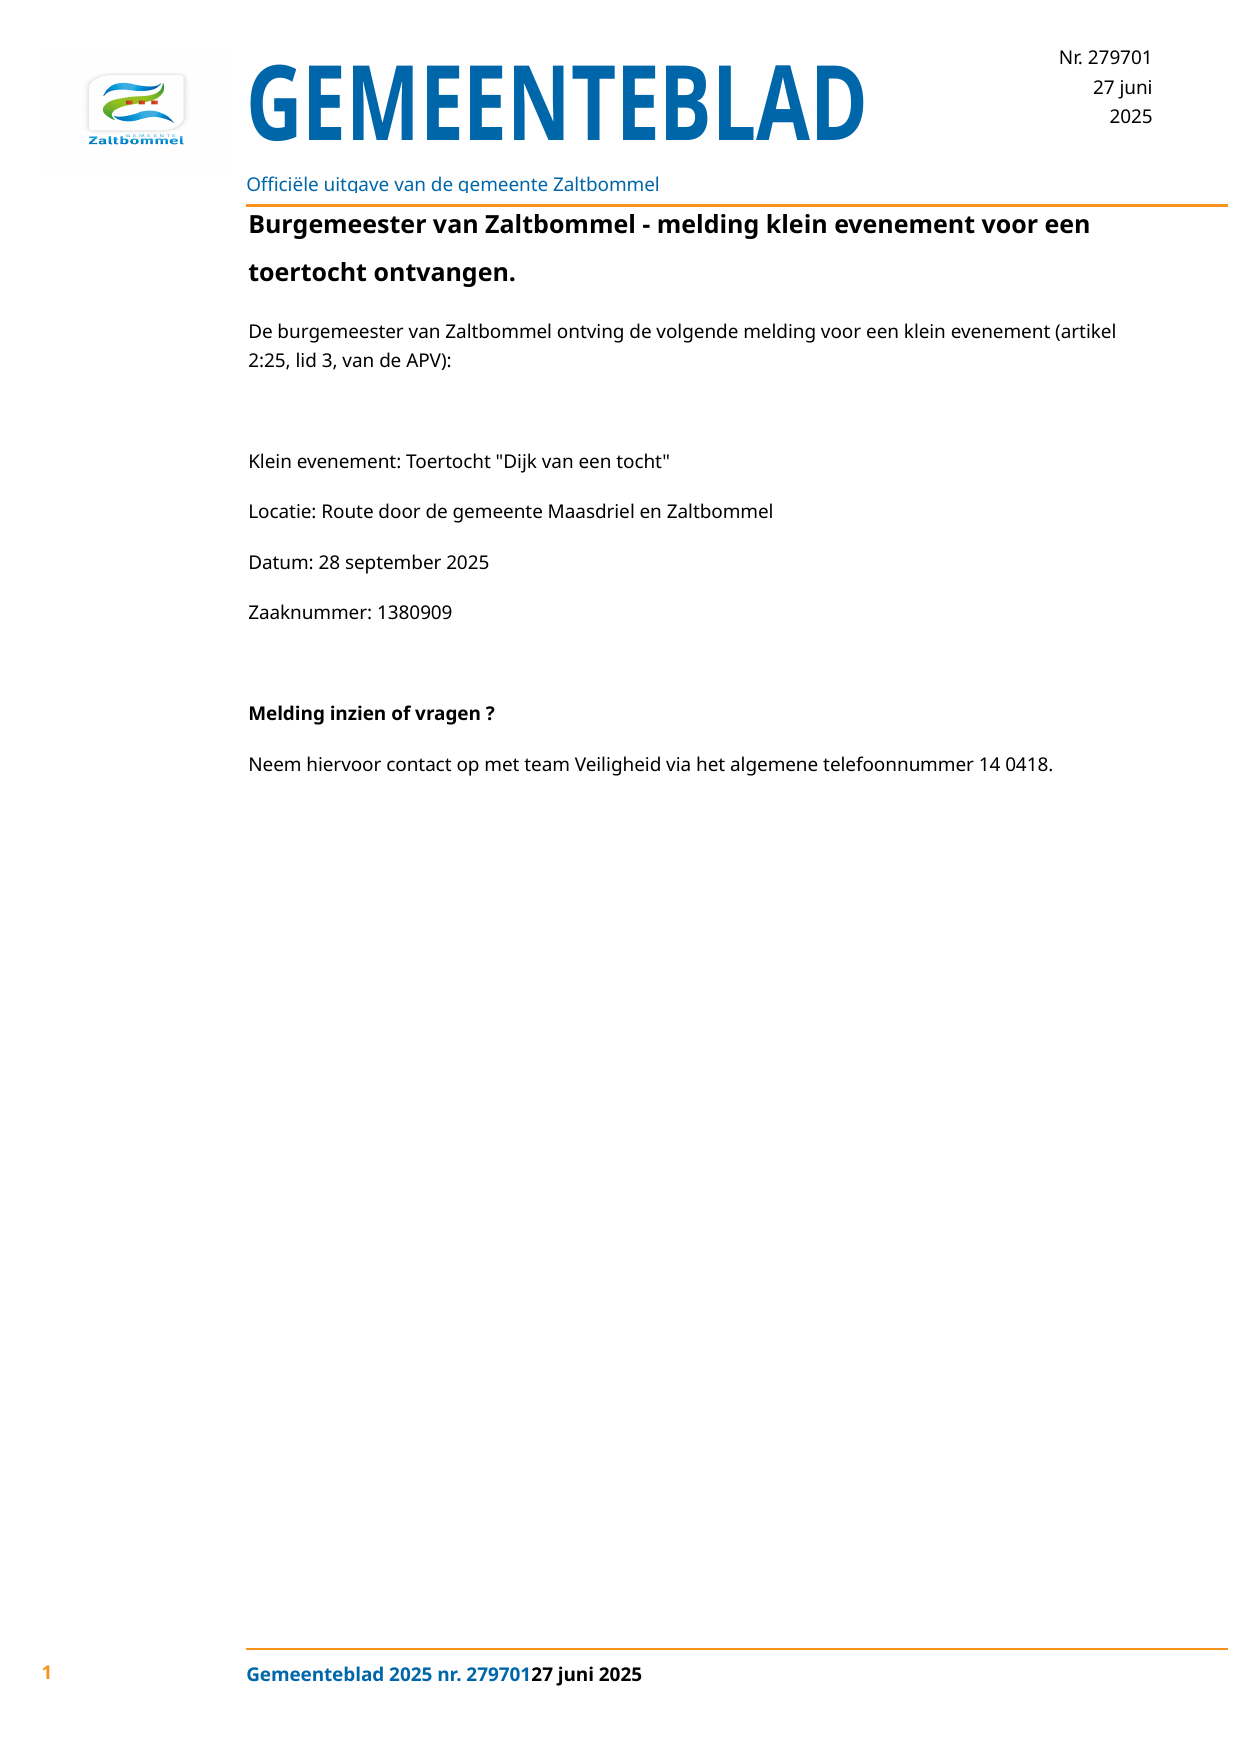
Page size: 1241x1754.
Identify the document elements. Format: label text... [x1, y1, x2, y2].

text Neem hiervoor contact op met team Veiligheid via het algemene telefoonnummer 14 0418. [248, 751, 1152, 777]
text Datum: 28 september 2025 [248, 549, 1152, 575]
text Melding inzien of vragen ? [248, 700, 1152, 726]
text Klein evenement: Toertocht "Dijk van een tocht" [248, 448, 1152, 474]
picture [41, 47, 231, 172]
text De burgemeester van Zaltbommel ontving de volgende melding voor een klein evenement (artikel 2:25, lid 3, van de APV): [248, 318, 1152, 373]
text Burgemeester van Zaltbommel - melding klein evenement voor een toertocht ontvangen. [248, 207, 1152, 288]
text Locatie: Route door de gemeente Maasdriel en Zaltbommel [248, 499, 1152, 524]
text Zaaknummer: 1380909 [248, 599, 1152, 625]
